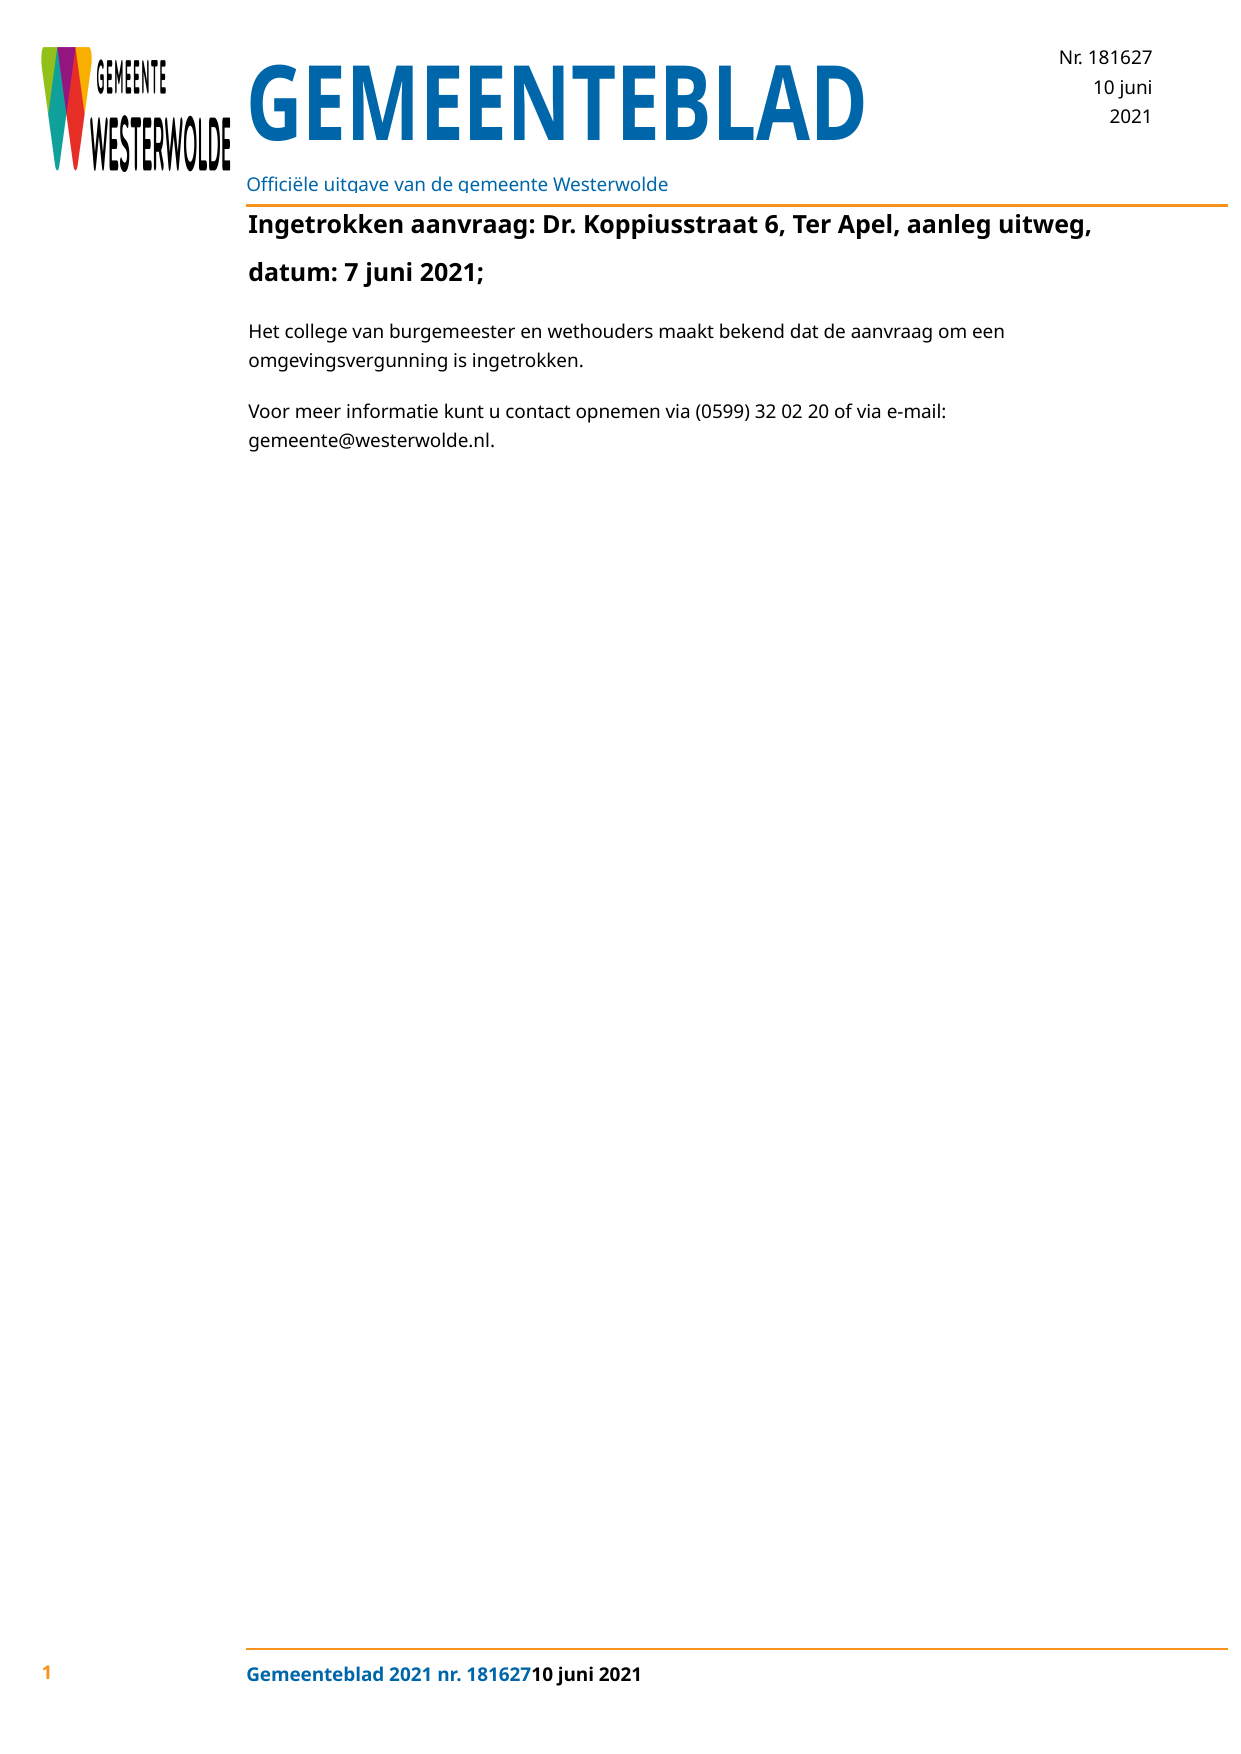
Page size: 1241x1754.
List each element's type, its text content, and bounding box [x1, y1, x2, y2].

text Het college van burgemeester en wethouders maakt bekend dat de aanvraag om een omgevingsvergunning is ingetrokken. [248, 318, 1152, 373]
text Ingetrokken aanvraag: Dr. Koppiusstraat 6, Ter Apel, aanleg uitweg, datum: 7 juni 2021; [248, 207, 1152, 288]
text Voor meer informatie kunt u contact opnemen via (0599) 32 02 20 of via e-mail: gemeente@westerwolde.nl. [248, 398, 1152, 453]
picture [41, 47, 231, 172]
